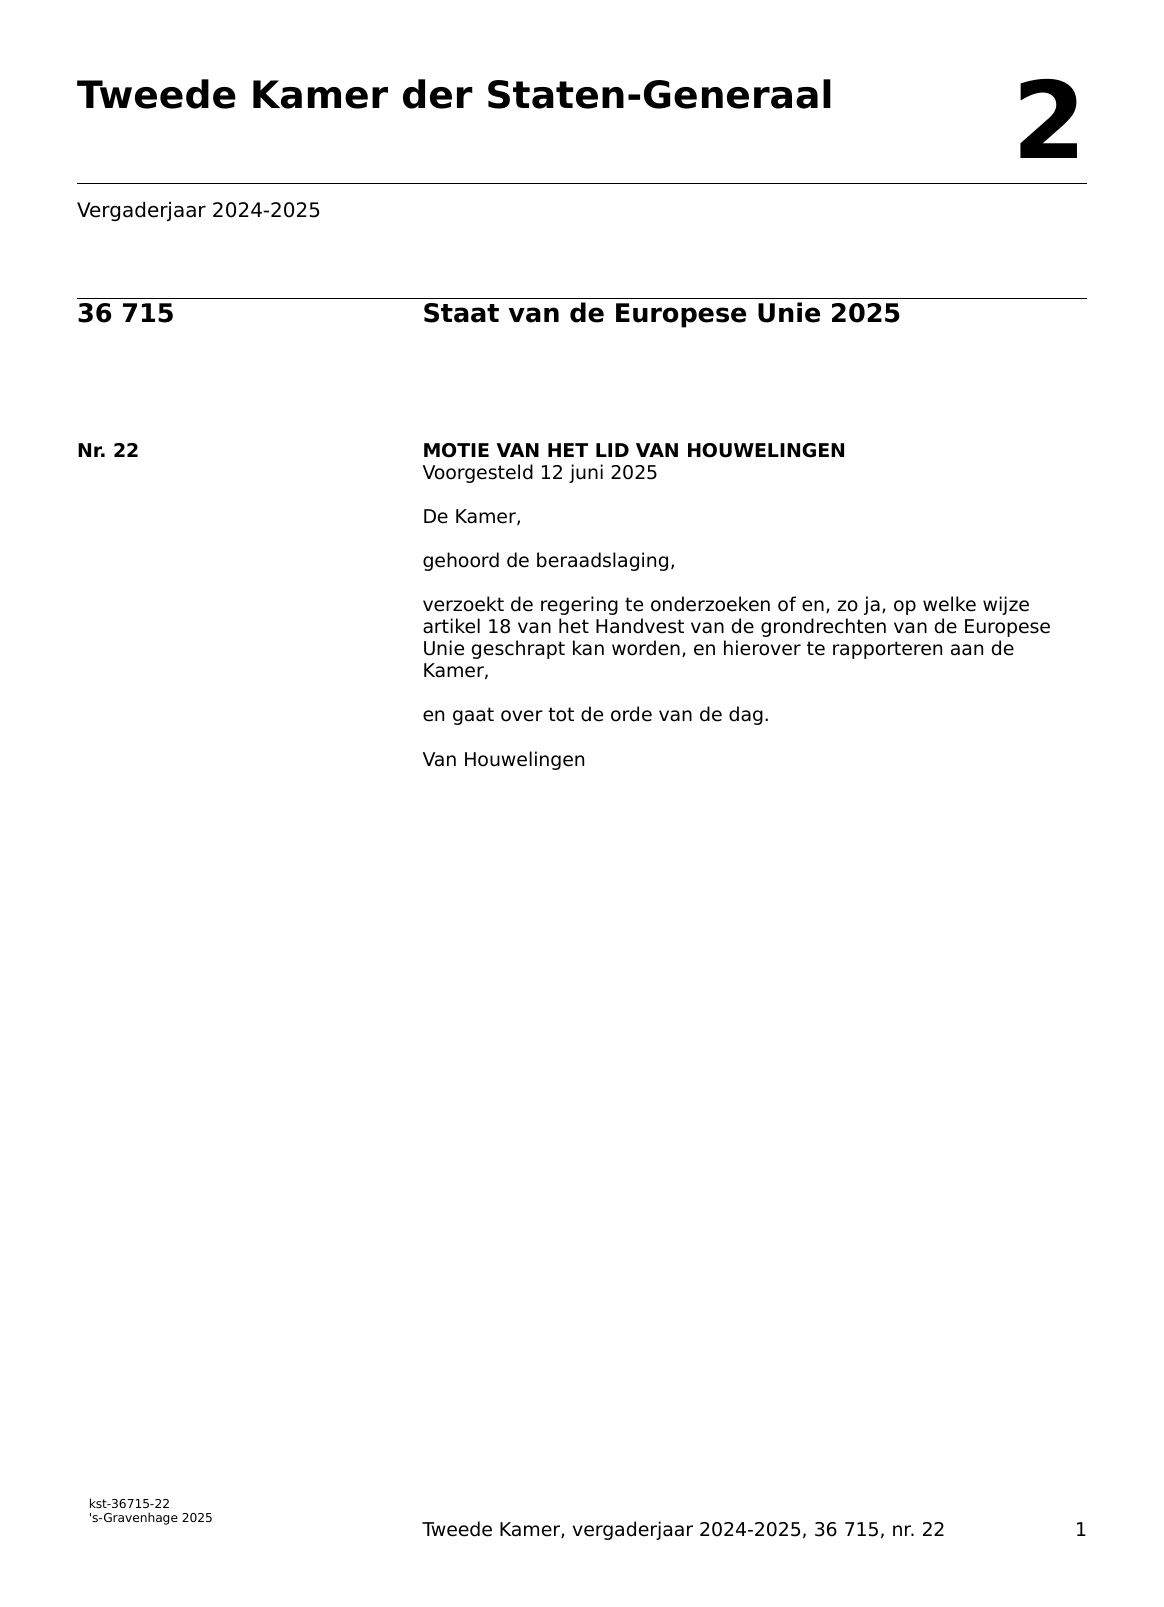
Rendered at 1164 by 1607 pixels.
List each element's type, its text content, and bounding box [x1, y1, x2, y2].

table_header 2 [886, 59, 1087, 183]
subtitle Nr. 22 MOTIE VAN HET LID VAN HOUWELINGEN [77, 440, 1087, 462]
text gehoord de beraadslaging, [422, 550, 1087, 572]
text Voorgesteld 12 juni 2025 [422, 462, 1087, 484]
table_cell Vergaderjaar 2024-2025 [77, 184, 1087, 298]
text verzoekt de regering te onderzoeken of en, zo ja, op welke wijze artikel 18 van het Handvest van de grondrechten van de Europese Unie geschrapt kan worden, en hierover te rapporteren aan de Kamer, [422, 594, 1087, 682]
text kst-36715-22 [88, 1497, 323, 1511]
table_header Tweede Kamer der Staten-Generaal [77, 59, 886, 183]
text 's-Gravenhage 2025 [88, 1511, 323, 1525]
text en gaat over tot de orde van de dag. [422, 704, 1087, 726]
text Van Houwelingen [422, 748, 1087, 770]
subtitle 36 715 Staat van de Europese Unie 2025 [77, 299, 1087, 329]
text De Kamer, [422, 506, 1087, 528]
